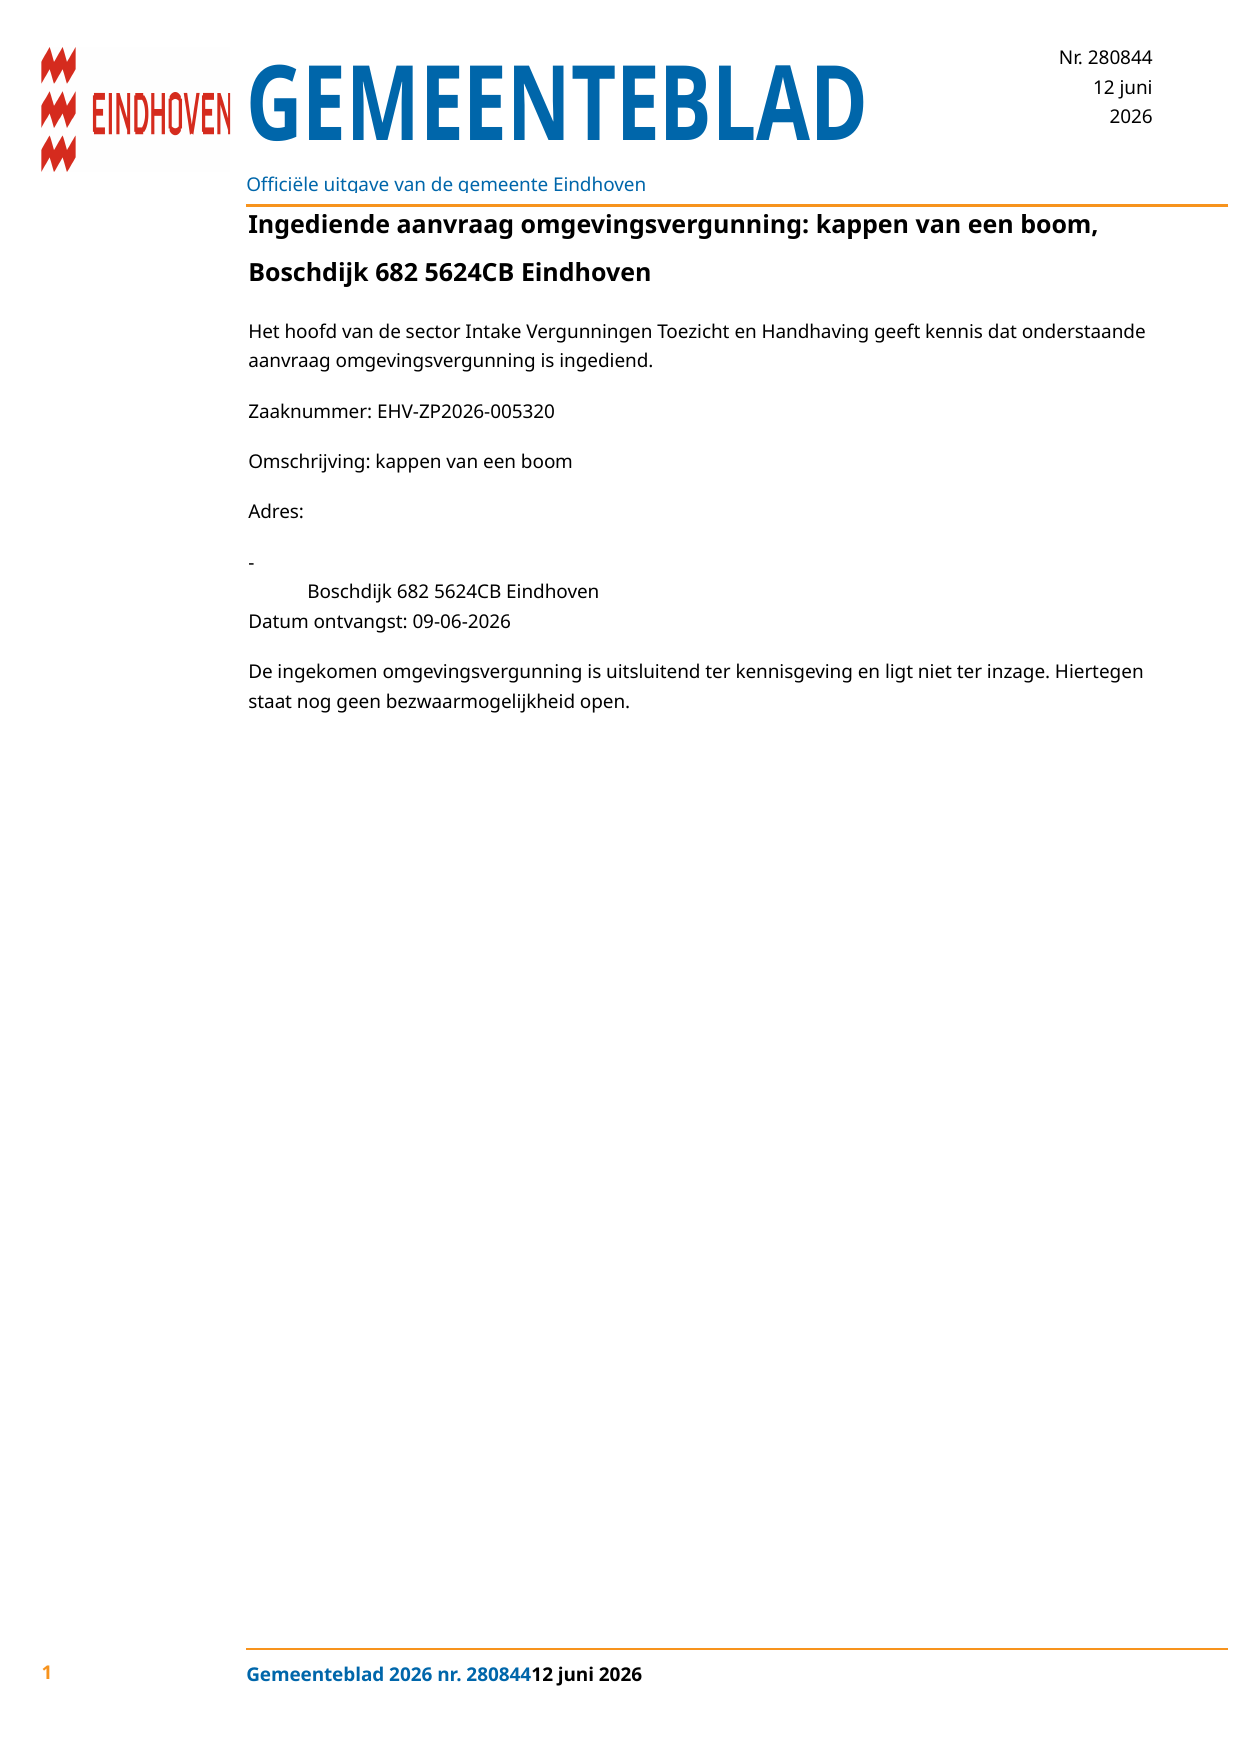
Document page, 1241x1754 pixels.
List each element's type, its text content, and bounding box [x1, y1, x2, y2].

text Ingediende aanvraag omgevingsvergunning: kappen van een boom, Boschdijk 682 5624CB Eindhoven [248, 207, 1152, 288]
list Boschdijk 682 5624CB Eindhoven [248, 579, 1152, 604]
picture [41, 47, 231, 172]
text Adres: [248, 499, 1152, 524]
text Het hoofd van de sector Intake Vergunningen Toezicht en Handhaving geeft kennis dat onderstaande aanvraag omgevingsvergunning is ingediend. [248, 318, 1152, 373]
text Datum ontvangst: 09-06-2026 [248, 608, 1152, 634]
text Omschrijving: kappen van een boom [248, 448, 1152, 474]
text De ingekomen omgevingsvergunning is uitsluitend ter kennisgeving en ligt niet ter inzage. Hiertegen staat nog geen bezwaarmogelijkheid open. [248, 659, 1152, 714]
text Zaaknummer: EHV-ZP2026-005320 [248, 398, 1152, 424]
